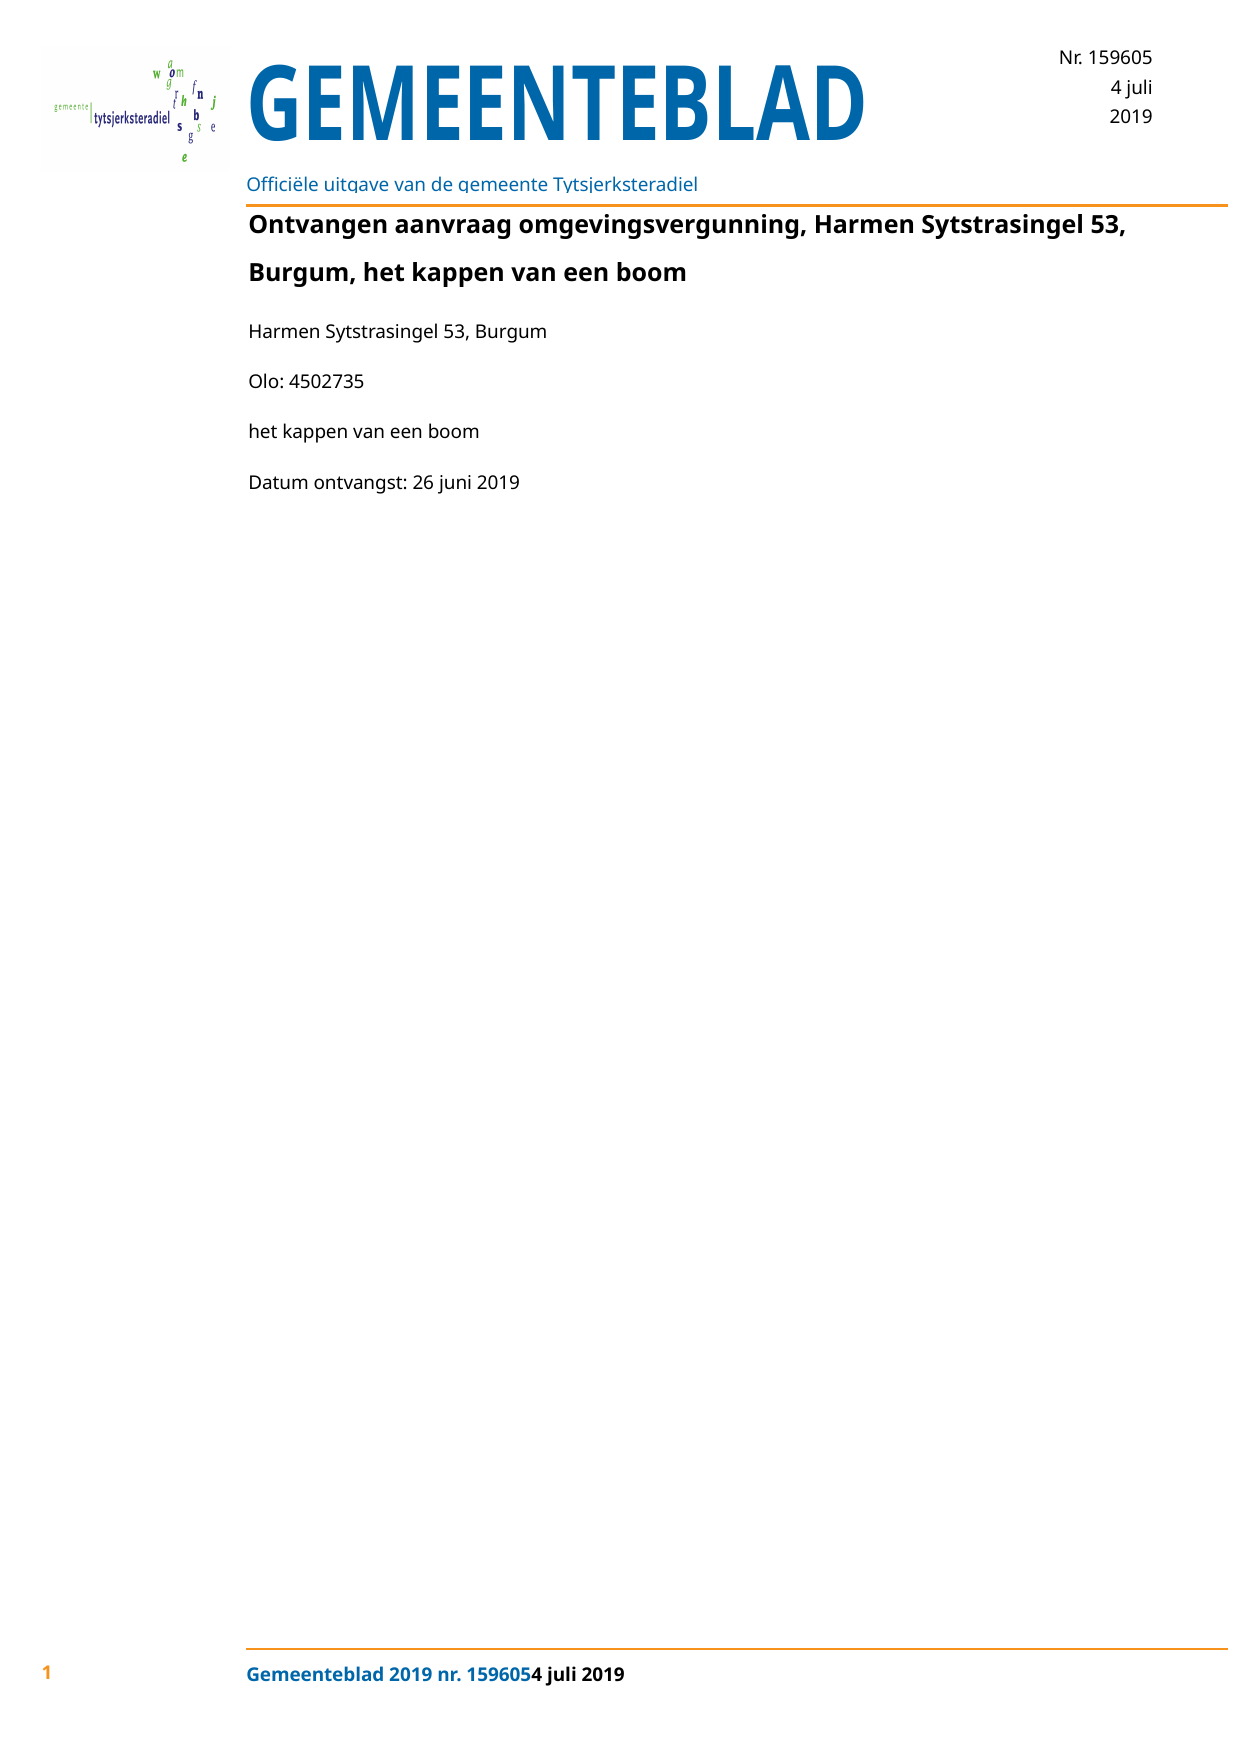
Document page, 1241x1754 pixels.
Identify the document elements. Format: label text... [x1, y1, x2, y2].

text Olo: 4502735 [248, 368, 1152, 394]
text het kappen van een boom [248, 419, 1152, 444]
text Ontvangen aanvraag omgevingsvergunning, Harmen Sytstrasingel 53, Burgum, het kappen van een boom [248, 207, 1152, 288]
text Datum ontvangst: 26 juni 2019 [248, 469, 1152, 495]
picture [41, 47, 231, 172]
text Harmen Sytstrasingel 53, Burgum [248, 318, 1152, 344]
